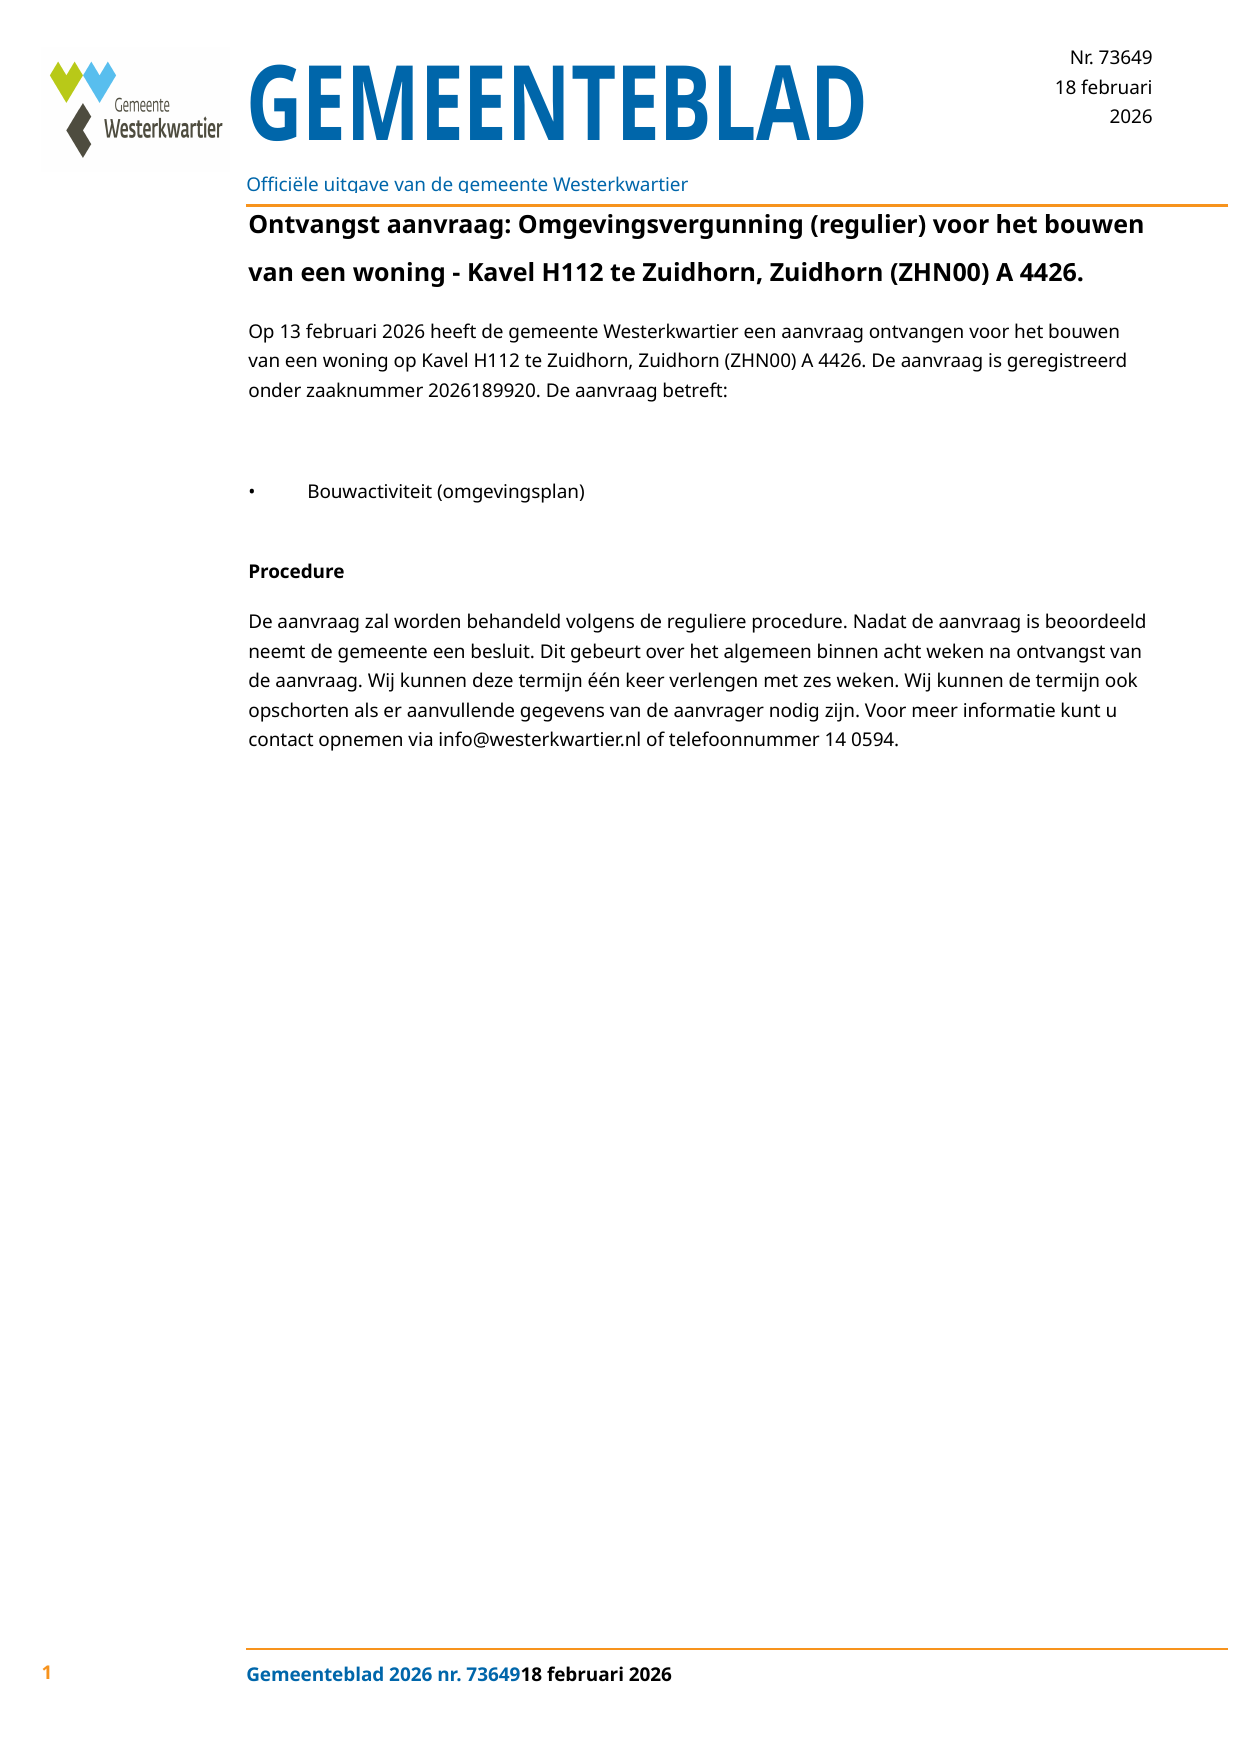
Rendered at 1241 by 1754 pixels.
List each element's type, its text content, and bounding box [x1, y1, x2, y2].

text Op 13 februari 2026 heeft de gemeente Westerkwartier een aanvraag ontvangen voor het bouwen van een woning op Kavel H112 te Zuidhorn, Zuidhorn (ZHN00) A 4426. De aanvraag is geregistreerd onder zaaknummer 2026189920. De aanvraag betreft: [248, 318, 1152, 403]
picture [41, 47, 231, 172]
list Bouwactiviteit (omgevingsplan) [248, 478, 1152, 504]
text De aanvraag zal worden behandeld volgens de reguliere procedure. Nadat de aanvraag is beoordeeld neemt de gemeente een besluit. Dit gebeurt over het algemeen binnen acht weken na ontvangst van de aanvraag. Wij kunnen deze termijn één keer verlengen met zes weken. Wij kunnen de termijn ook opschorten als er aanvullende gegevens van de aanvrager nodig zijn. Voor meer informatie kunt u contact opnemen via info@westerkwartier.nl of telefoonnummer 14 0594. [248, 608, 1152, 752]
text Procedure [248, 558, 1152, 584]
text Ontvangst aanvraag: Omgevingsvergunning (regulier) voor het bouwen van een woning - Kavel H112 te Zuidhorn, Zuidhorn (ZHN00) A 4426. [248, 207, 1152, 288]
